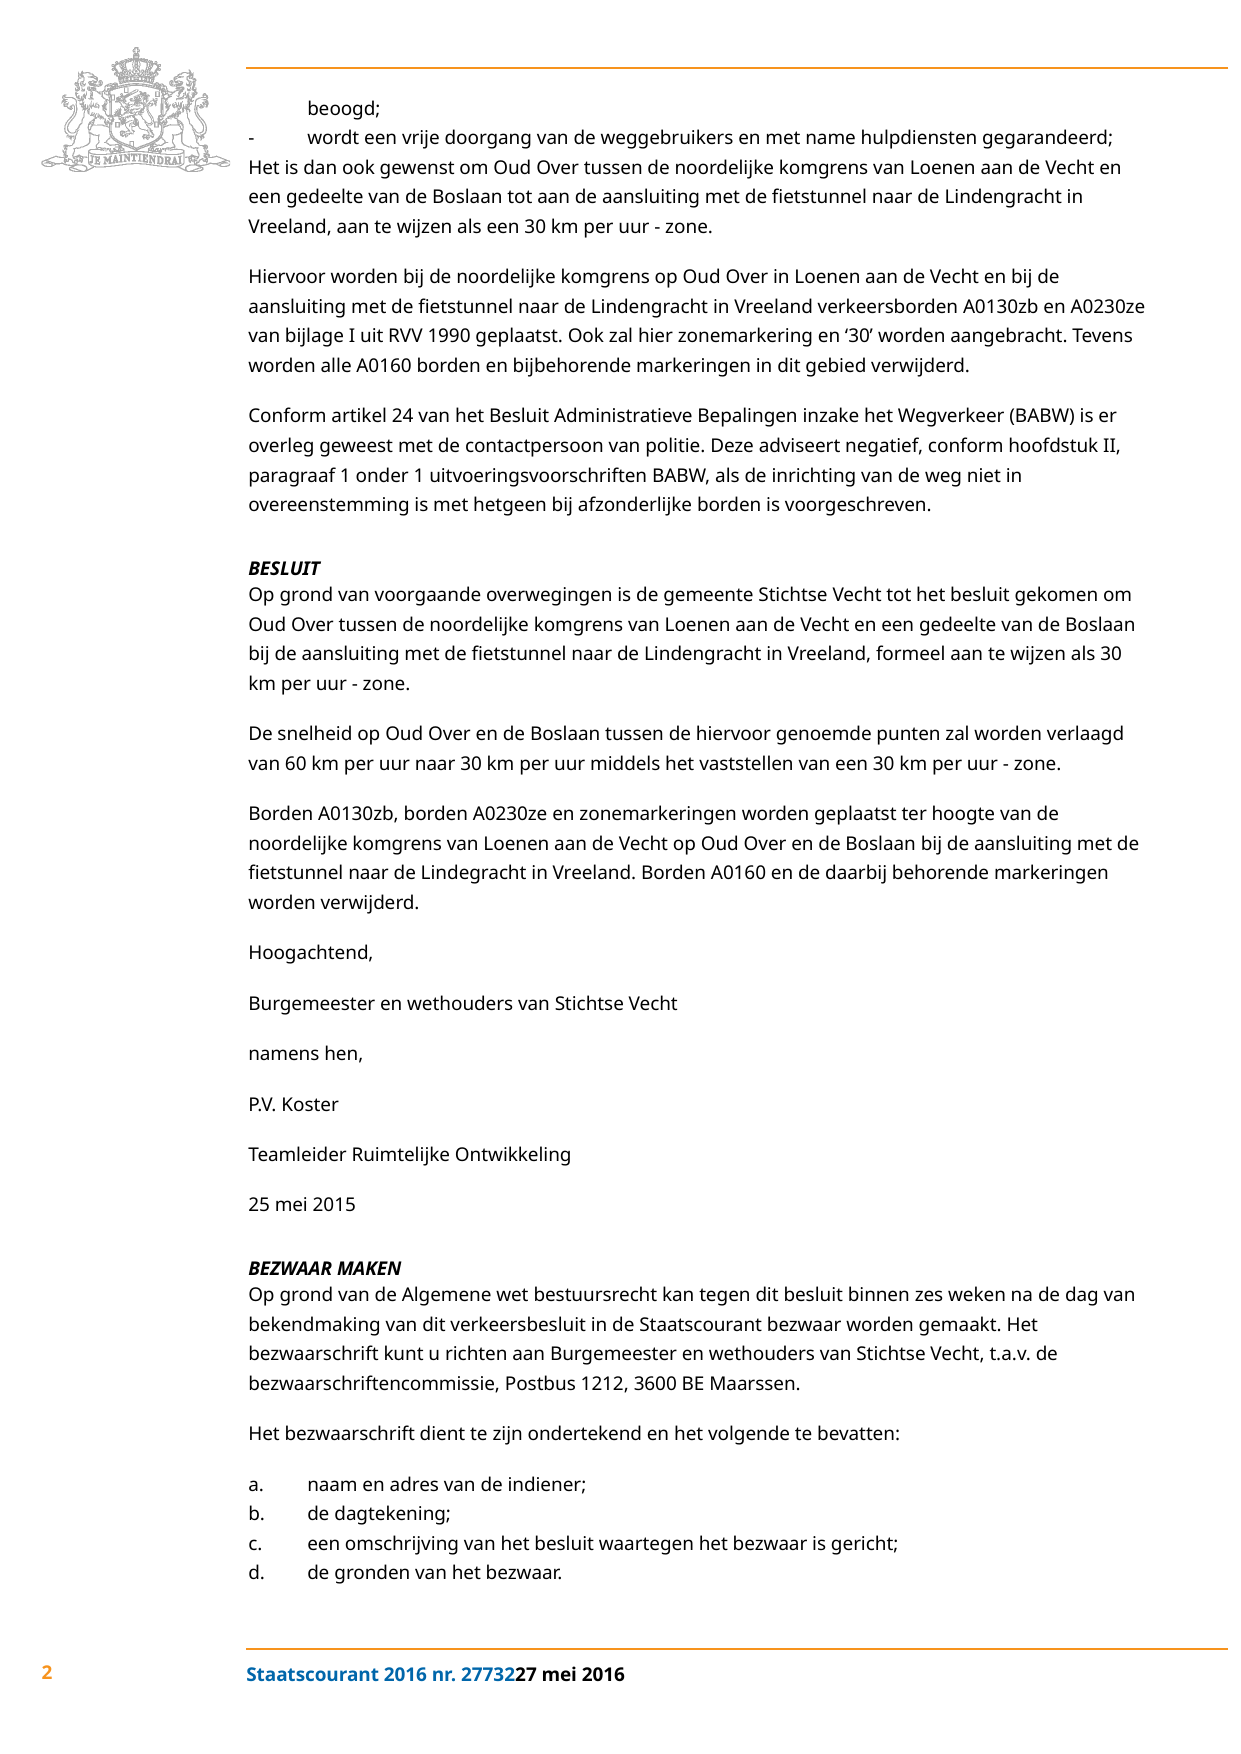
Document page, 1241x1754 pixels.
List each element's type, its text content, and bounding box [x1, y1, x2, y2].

text Het is dan ook gewenst om Oud Over tussen de noordelijke komgrens van Loenen aan de Vecht en een gedeelte van de Boslaan tot aan de aansluiting met de fietstunnel naar de Lindengracht in Vreeland, aan te wijzen als een 30 km per uur - zone. [248, 154, 1152, 239]
text Burgemeester en wethouders van Stichtse Vecht [248, 990, 1152, 1016]
text P.V. Koster [248, 1091, 1152, 1116]
text BESLUIT [248, 555, 1152, 581]
list de dagtekening; [248, 1500, 1152, 1526]
text Borden A0130zb, borden A0230ze en zonemarkeringen worden geplaatst ter hoogte van de noordelijke komgrens van Loenen aan de Vecht op Oud Over en de Boslaan bij de aansluiting met de fietstunnel naar de Lindegracht in Vreeland. Borden A0160 en de daarbij behorende markeringen worden verwijderd. [248, 800, 1152, 915]
picture [41, 47, 231, 172]
text Conform artikel 24 van het Besluit Administratieve Bepalingen inzake het Wegverkeer (BABW) is er overleg geweest met de contactpersoon van politie. Deze adviseert negatief, conform hoofdstuk II, paragraaf 1 onder 1 uitvoeringsvoorschriften BABW, als de inrichting van de weg niet in overeenstemming is met hetgeen bij afzonderlijke borden is voorgeschreven. [248, 403, 1152, 517]
list de gronden van het bezwaar. [248, 1559, 1152, 1585]
text Hoogachtend, [248, 939, 1152, 965]
text namens hen, [248, 1040, 1152, 1066]
text Teamleider Ruimtelijke Ontwikkeling [248, 1141, 1152, 1167]
list wordt een vrije doorgang van de weggebruikers en met name hulpdiensten gegarandeerd; [248, 124, 1152, 150]
list een omschrijving van het besluit waartegen het bezwaar is gericht; [248, 1530, 1152, 1556]
text Op grond van voorgaande overwegingen is de gemeente Stichtse Vecht tot het besluit gekomen om Oud Over tussen de noordelijke komgrens van Loenen aan de Vecht en een gedeelte van de Boslaan bij de aansluiting met de fietstunnel naar de Lindengracht in Vreeland, formeel aan te wijzen als 30 km per uur - zone. [248, 581, 1152, 696]
text Het bezwaarschrift dient te zijn ondertekend en het volgende te bevatten: [248, 1420, 1152, 1446]
list naam en adres van de indiener; [248, 1471, 1152, 1497]
text Hiervoor worden bij de noordelijke komgrens op Oud Over in Loenen aan de Vecht en bij de aansluiting met de fietstunnel naar de Lindengracht in Vreeland verkeersborden A0130zb en A0230ze van bijlage I uit RVV 1990 geplaatst. Ook zal hier zonemarkering en ‘30’ worden aangebracht. Tevens worden alle A0160 borden en bijbehorende markeringen in dit gebied verwijderd. [248, 263, 1152, 378]
text Op grond van de Algemene wet bestuursrecht kan tegen dit besluit binnen zes weken na de dag van bekendmaking van dit verkeersbesluit in de Staatscourant bezwaar worden gemaakt. Het bezwaarschrift kunt u richten aan Burgemeester en wethouders van Stichtse Vecht, t.a.v. de bezwaarschriftencommissie, Postbus 1212, 3600 BE Maarssen. [248, 1281, 1152, 1396]
text BEZWAAR MAKEN [248, 1256, 1152, 1281]
list beoogd; [248, 95, 1152, 121]
text 25 mei 2015 [248, 1192, 1152, 1217]
text De snelheid op Oud Over en de Boslaan tussen de hiervoor genoemde punten zal worden verlaagd van 60 km per uur naar 30 km per uur middels het vaststellen van een 30 km per uur - zone. [248, 720, 1152, 776]
